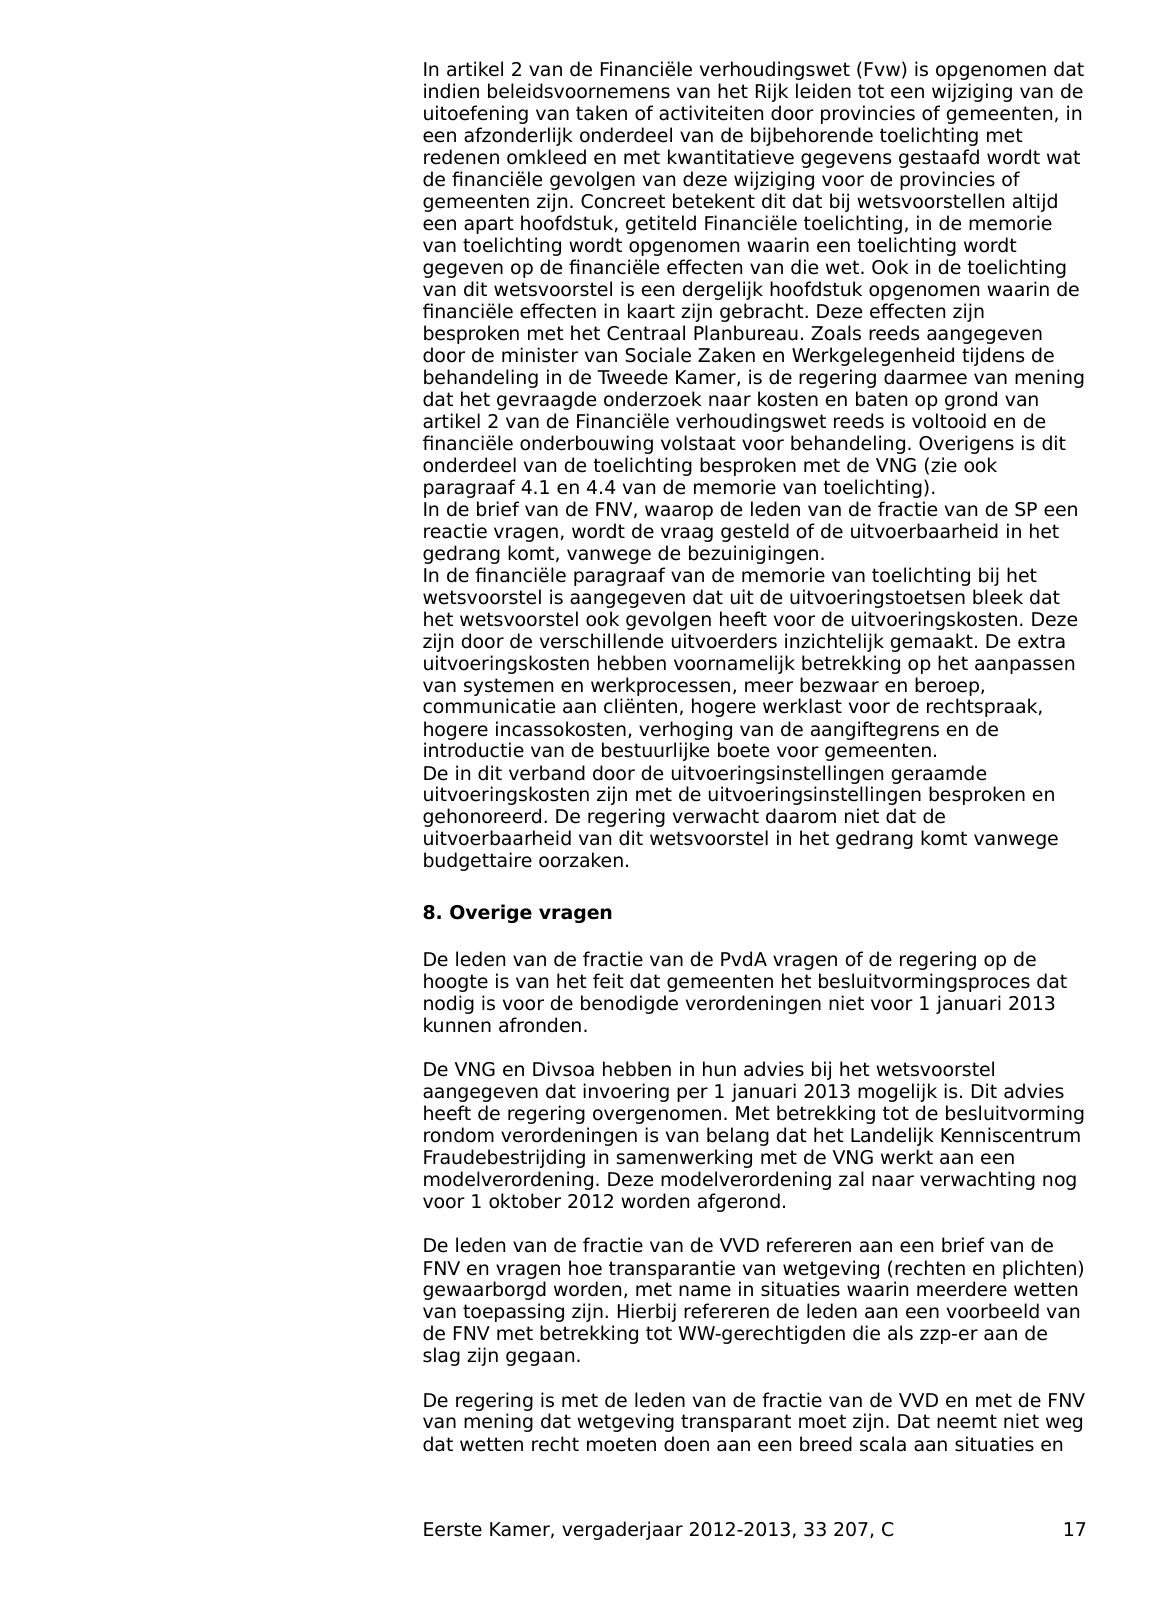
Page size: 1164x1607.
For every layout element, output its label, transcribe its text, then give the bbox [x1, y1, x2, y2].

text In de brief van de FNV, waarop de leden van de fractie van de SP een reactie vragen, wordt de vraag gesteld of de uitvoerbaarheid in het gedrang komt, vanwege de bezuinigingen. [422, 499, 1087, 564]
text In de financiële paragraaf van de memorie van toelichting bij het wetsvoorstel is aangegeven dat uit de uitvoeringstoetsen bleek dat het wetsvoorstel ook gevolgen heeft voor de uitvoeringskosten. Deze zijn door de verschillende uitvoerders inzichtelijk gemaakt. De extra uitvoeringskosten hebben voornamelijk betrekking op het aanpassen van systemen en werkprocessen, meer bezwaar en beroep, communicatie aan cliënten, hogere werklast voor de rechtspraak, hogere incassokosten, verhoging van de aangiftegrens en de introductie van de bestuurlijke boete voor gemeenten. [422, 564, 1087, 762]
subtitle 8. Overige vragen [422, 902, 1087, 924]
text De in dit verband door de uitvoeringsinstellingen geraamde uitvoeringskosten zijn met de uitvoeringsinstellingen besproken en gehonoreerd. De regering verwacht daarom niet dat de uitvoerbaarheid van dit wetsvoorstel in het gedrang komt vanwege budgettaire oorzaken. [422, 762, 1087, 872]
text De leden van de fractie van de VVD refereren aan een brief van de FNV en vragen hoe transparantie van wetgeving (rechten en plichten) gewaarborgd worden, met name in situaties waarin meerdere wetten van toepassing zijn. Hierbij refereren de leden aan een voorbeeld van de FNV met betrekking tot WW-gerechtigden die als zzp-er aan de slag zijn gegaan. [422, 1235, 1087, 1367]
text In artikel 2 van de Financiële verhoudingswet (Fvw) is opgenomen dat indien beleidsvoornemens van het Rijk leiden tot een wijziging van de uitoefening van taken of activiteiten door provincies of gemeenten, in een afzonderlijk onderdeel van de bijbehorende toelichting met redenen omkleed en met kwantitatieve gegevens gestaafd wordt wat de financiële gevolgen van deze wijziging voor de provincies of gemeenten zijn. Concreet betekent dit dat bij wetsvoorstellen altijd een apart hoofdstuk, getiteld Financiële toelichting, in de memorie van toelichting wordt opgenomen waarin een toelichting wordt gegeven op de financiële effecten van die wet. Ook in de toelichting van dit wetsvoorstel is een dergelijk hoofdstuk opgenomen waarin de financiële effecten in kaart zijn gebracht. Deze effecten zijn besproken met het Centraal Planbureau. Zoals reeds aangegeven door de minister van Sociale Zaken en Werkgelegenheid tijdens de behandeling in de Tweede Kamer, is de regering daarmee van mening dat het gevraagde onderzoek naar kosten en baten op grond van artikel 2 van de Financiële verhoudingswet reeds is voltooid en de financiële onderbouwing volstaat voor behandeling. Overigens is dit onderdeel van de toelichting besproken met de VNG (zie ook paragraaf 4.1 en 4.4 van de memorie van toelichting). [422, 59, 1087, 499]
text De regering is met de leden van de fractie van de VVD en met de FNV van mening dat wetgeving transparant moet zijn. Dat neemt niet weg dat wetten recht moeten doen aan een breed scala aan situaties en [422, 1389, 1087, 1455]
text De VNG en Divsoa hebben in hun advies bij het wetsvoorstel aangegeven dat invoering per 1 januari 2013 mogelijk is. Dit advies heeft de regering overgenomen. Met betrekking tot de besluitvorming rondom verordeningen is van belang dat het Landelijk Kenniscentrum Fraudebestrijding in samenwerking met de VNG werkt aan een modelverordening. Deze modelverordening zal naar verwachting nog voor 1 oktober 2012 worden afgerond. [422, 1059, 1087, 1213]
text De leden van de fractie van de PvdA vragen of de regering op de hoogte is van het feit dat gemeenten het besluitvormingsproces dat nodig is voor de benodigde verordeningen niet voor 1 januari 2013 kunnen afronden. [422, 949, 1087, 1037]
